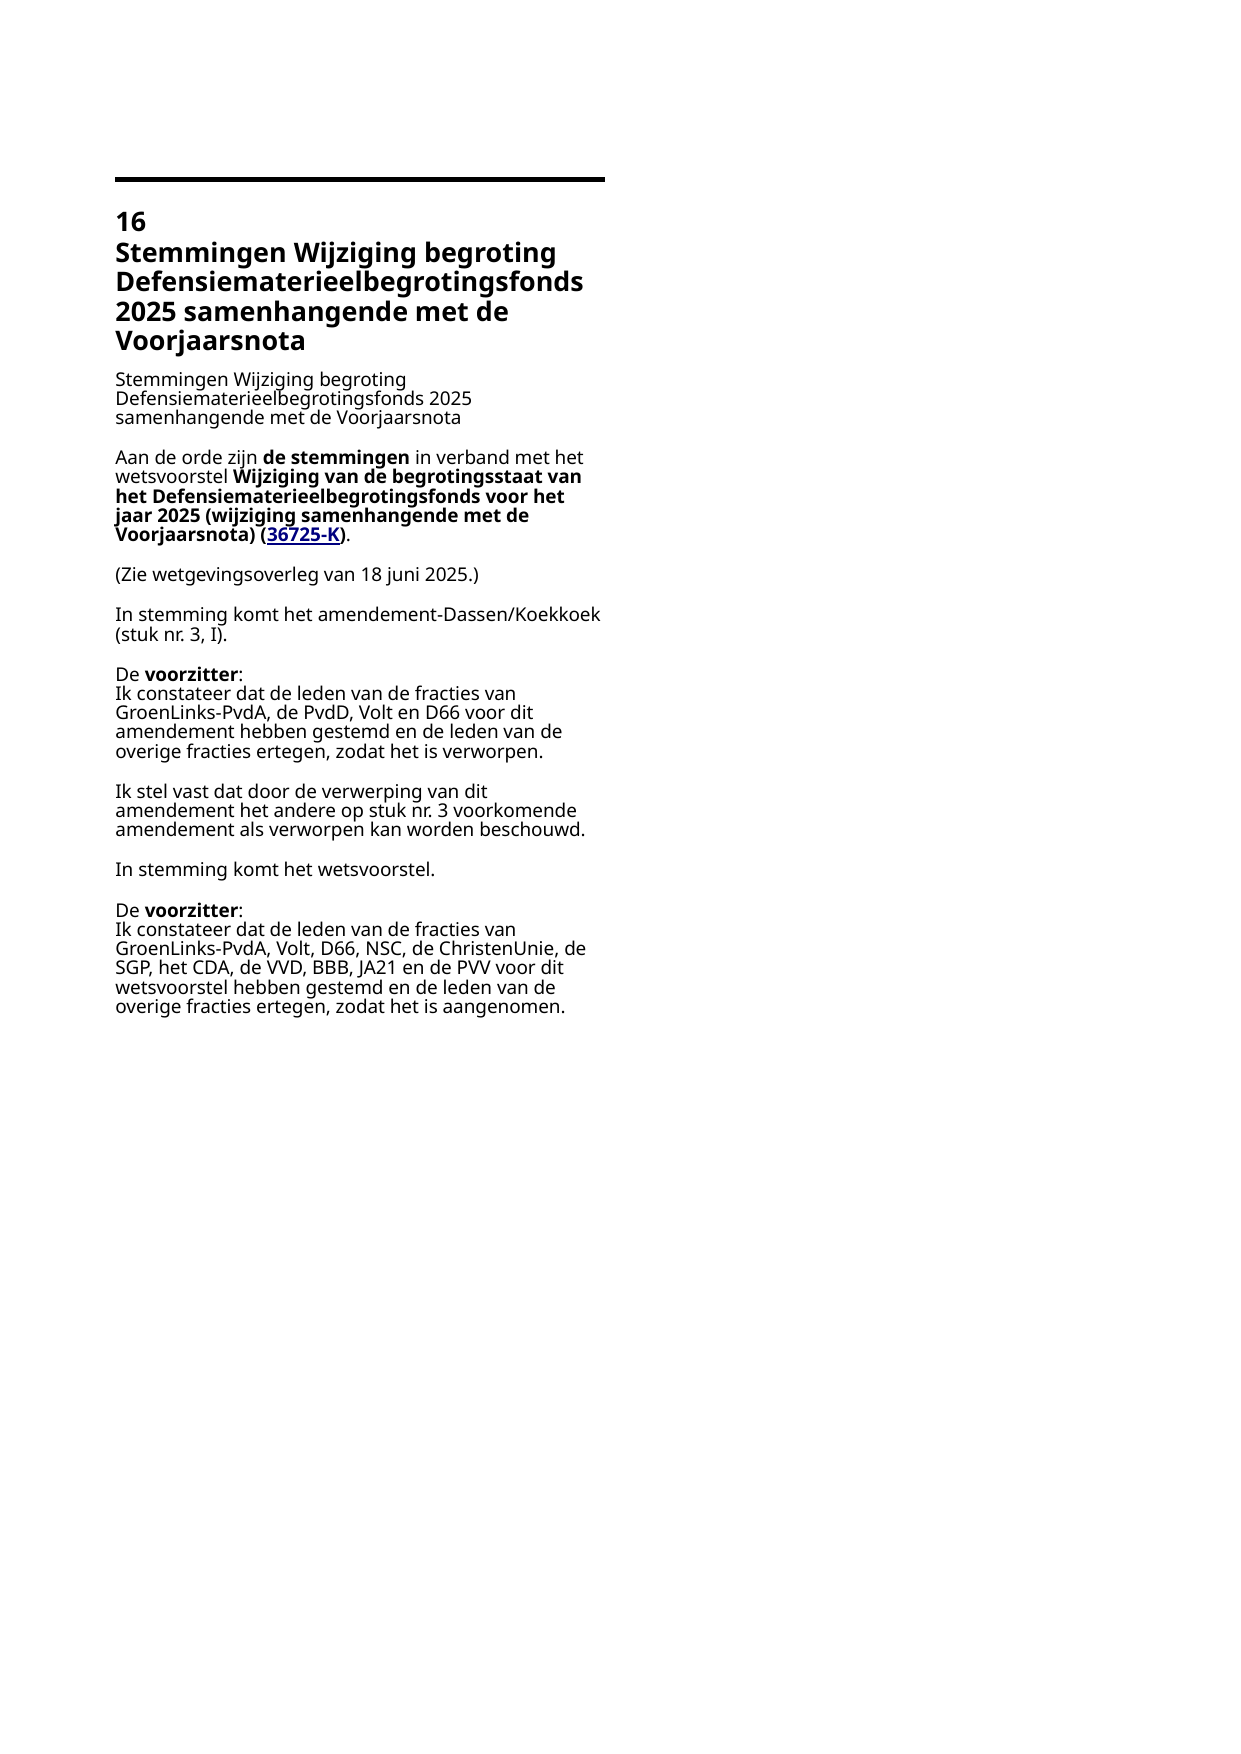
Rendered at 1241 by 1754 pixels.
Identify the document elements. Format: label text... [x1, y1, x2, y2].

text De voorzitter: [115, 666, 605, 685]
text (Zie wetgevingsoverleg van 18 juni 2025.) [115, 566, 605, 586]
text Ik stel vast dat door de verwerping van dit amendement het andere op stuk nr. 3 voorkomende amendement als verworpen kan worden beschouwd. [115, 783, 605, 841]
text In stemming komt het amendement-Dassen/Koekkoek (stuk nr. 3, I). [115, 606, 605, 645]
text Stemmingen Wijziging begroting Defensiematerieelbegrotingsfonds 2025 samenhangende met de Voorjaarsnota [115, 371, 605, 428]
text Ik constateer dat de leden van de fracties van GroenLinks-PvdA, Volt, D66, NSC, de ChristenUnie, de SGP, het CDA, de VVD, BBB, JA21 en de PVV voor dit wetsvoorstel hebben gestemd en de leden van de overige fracties ertegen, zodat het is aangenomen. [115, 921, 605, 1017]
text Ik constateer dat de leden van de fracties van GroenLinks-PvdA, de PvdD, Volt en D66 voor dit amendement hebben gestemd en de leden van de overige fracties ertegen, zodat het is verworpen. [115, 685, 605, 762]
text Aan de orde zijn de stemmingen in verband met het wetsvoorstel Wijziging van de begrotingsstaat van het Defensiematerieelbegrotingsfonds voor het jaar 2025 (wijziging samenhangende met de Voorjaarsnota) (36725-K). [115, 449, 605, 546]
text 16 [115, 203, 605, 239]
text De voorzitter: [115, 902, 605, 921]
text Stemmingen Wijziging begroting Defensiematerieelbegrotingsfonds 2025 samenhangende met de Voorjaarsnota [115, 239, 605, 371]
text In stemming komt het wetsvoorstel. [115, 861, 605, 881]
